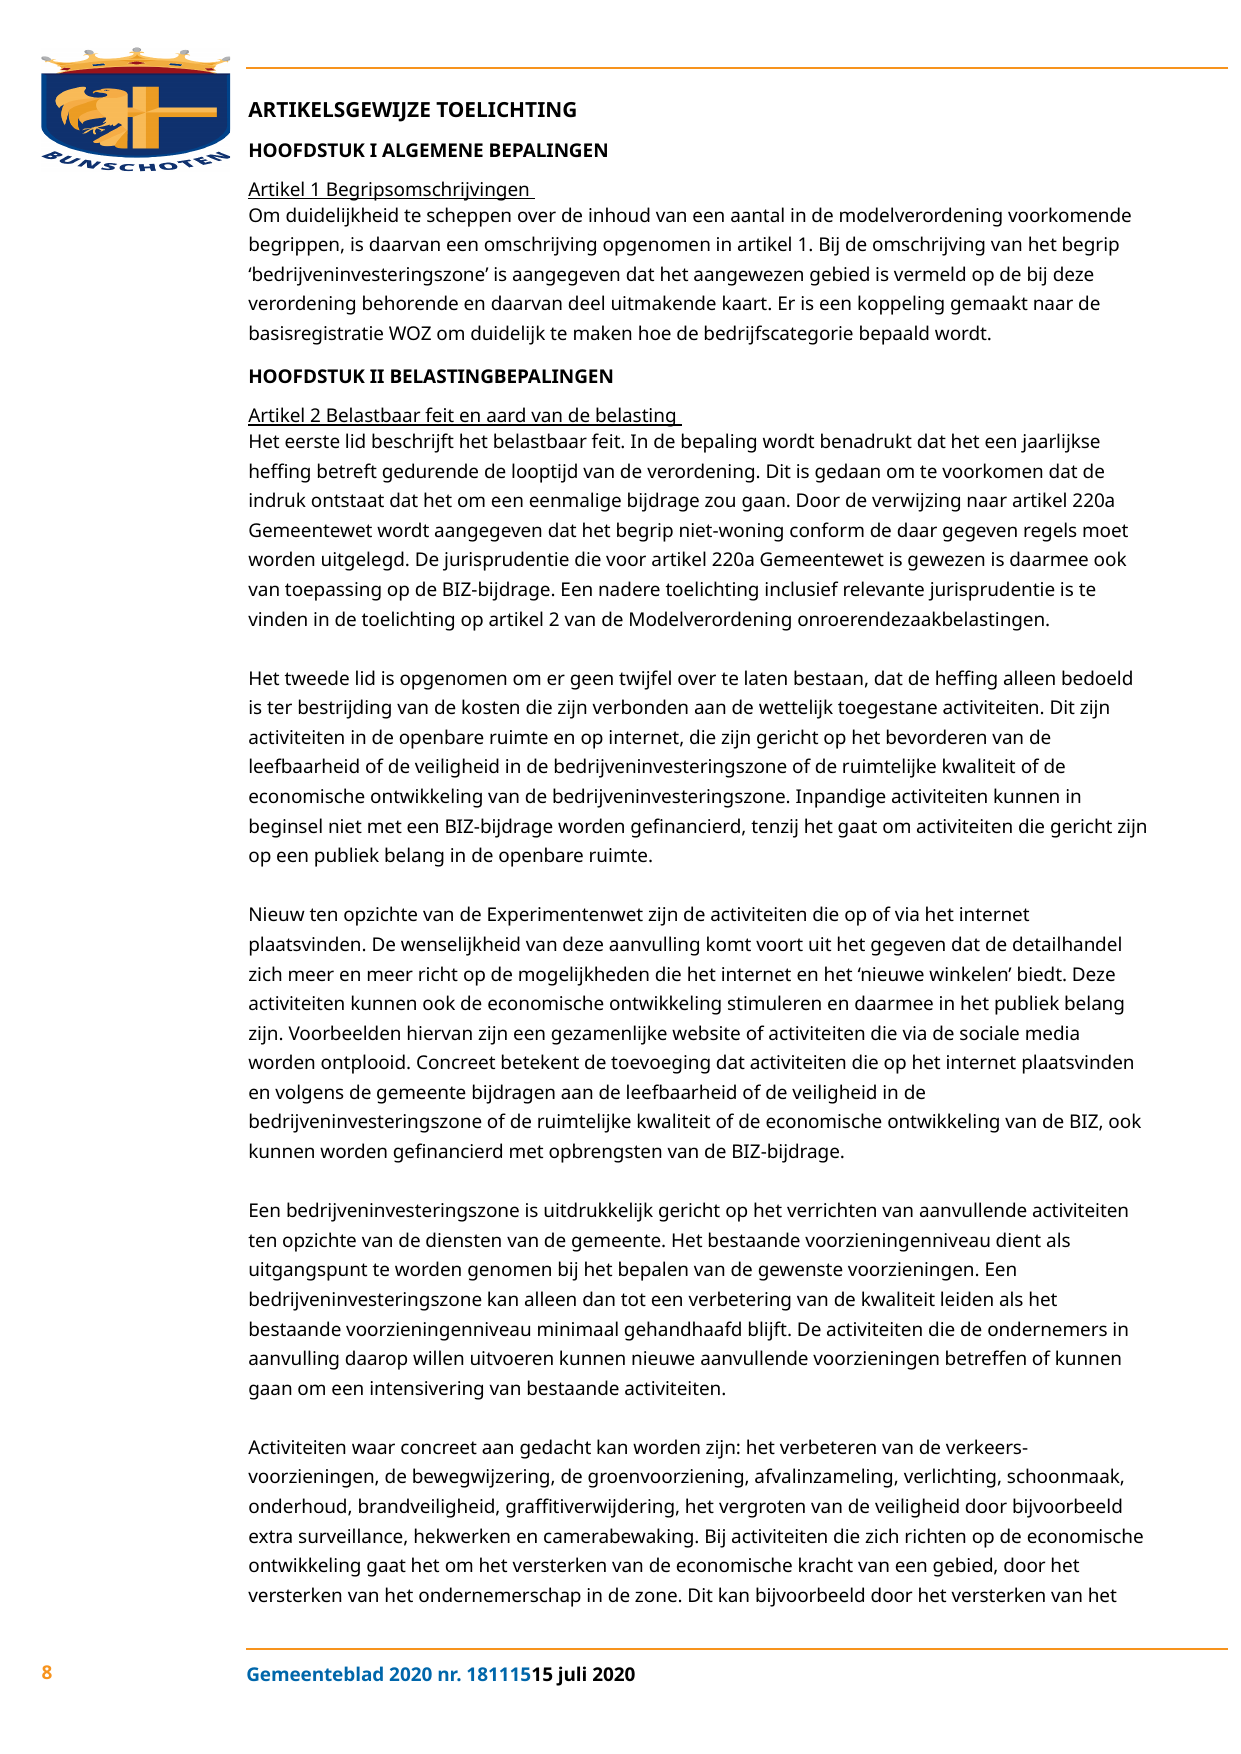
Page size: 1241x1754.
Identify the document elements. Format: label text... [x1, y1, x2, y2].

text Het tweede lid is opgenomen om er geen twijfel over te laten bestaan, dat de heffing alleen bedoeld is ter bestrijding van de kosten die zijn verbonden aan de wettelijk toegestane activiteiten. Dit zijn activiteiten in de openbare ruimte en op internet, die zijn gericht op het bevorderen van de leefbaarheid of de veiligheid in de bedrijveninvesteringszone of de ruimtelijke kwaliteit of de economische ontwikkeling van de bedrijveninvesteringszone. Inpandige activiteiten kunnen in beginsel niet met een BIZ-bijdrage worden gefinancierd, tenzij het gaat om activiteiten die gericht zijn op een publiek belang in de openbare ruimte. [248, 665, 1152, 868]
text Artikel 1 Begripsomschrijvingen [248, 176, 1152, 202]
text HOOFDSTUK I ALGEMENE BEPALINGEN [248, 137, 1152, 163]
picture [41, 47, 231, 172]
text Het eerste lid beschrijft het belastbaar feit. In de bepaling wordt benadrukt dat het een jaarlijkse heffing betreft gedurende de looptijd van de verordening. Dit is gedaan om te voorkomen dat de indruk ontstaat dat het om een eenmalige bijdrage zou gaan. Door de verwijzing naar artikel 220a Gemeentewet wordt aangegeven dat het begrip niet-woning conform de daar gegeven regels moet worden uitgelegd. De jurisprudentie die voor artikel 220a Gemeentewet is gewezen is daarmee ook van toepassing op de BIZ-bijdrage. Een nadere toelichting inclusief relevante jurisprudentie is te vinden in de toelichting op artikel 2 van de Modelverordening onroerendezaakbelastingen. [248, 428, 1152, 632]
text ARTIKELSGEWIJZE TOELICHTING [248, 95, 1152, 123]
text Om duidelijkheid te scheppen over de inhoud van een aantal in de modelverordening voorkomende begrippen, is daarvan een omschrijving opgenomen in artikel 1. Bij de omschrijving van het begrip ‘bedrijveninvesteringszone’ is aangegeven dat het aangewezen gebied is vermeld op de bij deze verordening behorende en daarvan deel uitmakende kaart. Er is een koppeling gemaakt naar de basisregistratie WOZ om duidelijk te maken hoe de bedrijfscategorie bepaald wordt. [248, 202, 1152, 346]
text Nieuw ten opzichte van de Experimentenwet zijn de activiteiten die op of via het internet plaatsvinden. De wenselijkheid van deze aanvulling komt voort uit het gegeven dat de detailhandel zich meer en meer richt op de mogelijkheden die het internet en het ‘nieuwe winkelen’ biedt. Deze activiteiten kunnen ook de economische ontwikkeling stimuleren en daarmee in het publiek belang zijn. Voorbeelden hiervan zijn een gezamenlijke website of activiteiten die via de sociale media worden ontplooid. Concreet betekent de toevoeging dat activiteiten die op het internet plaatsvinden en volgens de gemeente bijdragen aan de leefbaarheid of de veiligheid in de bedrijveninvesteringszone of de ruimtelijke kwaliteit of de economische ontwikkeling van de BIZ, ook kunnen worden gefinancierd met opbrengsten van de BIZ-bijdrage. [248, 902, 1152, 1164]
text HOOFDSTUK II BELASTINGBEPALINGEN [248, 363, 1152, 389]
text Een bedrijveninvesteringszone is uitdrukkelijk gericht op het verrichten van aanvullende activiteiten ten opzichte van de diensten van de gemeente. Het bestaande voorzieningenniveau dient als uitgangspunt te worden genomen bij het bepalen van de gewenste voorzieningen. Een bedrijveninvesteringszone kan alleen dan tot een verbetering van de kwaliteit leiden als het bestaande voorzieningenniveau minimaal gehandhaafd blijft. De activiteiten die de ondernemers in aanvulling daarop willen uitvoeren kunnen nieuwe aanvullende voorzieningen betreffen of kunnen gaan om een intensivering van bestaande activiteiten. [248, 1197, 1152, 1401]
text Activiteiten waar concreet aan gedacht kan worden zijn: het verbeteren van de verkeers-voorzieningen, de bewegwijzering, de groenvoorziening, afvalinzameling, verlichting, schoonmaak, onderhoud, brandveiligheid, graffitiverwijdering, het vergroten van de veiligheid door bijvoorbeeld extra surveillance, hekwerken en camerabewaking. Bij activiteiten die zich richten op de economische ontwikkeling gaat het om het versterken van de economische kracht van een gebied, door het versterken van het ondernemerschap in de zone. Dit kan bijvoorbeeld door het versterken van het [248, 1434, 1152, 1608]
text Artikel 2 Belastbaar feit en aard van de belasting [248, 403, 1152, 428]
